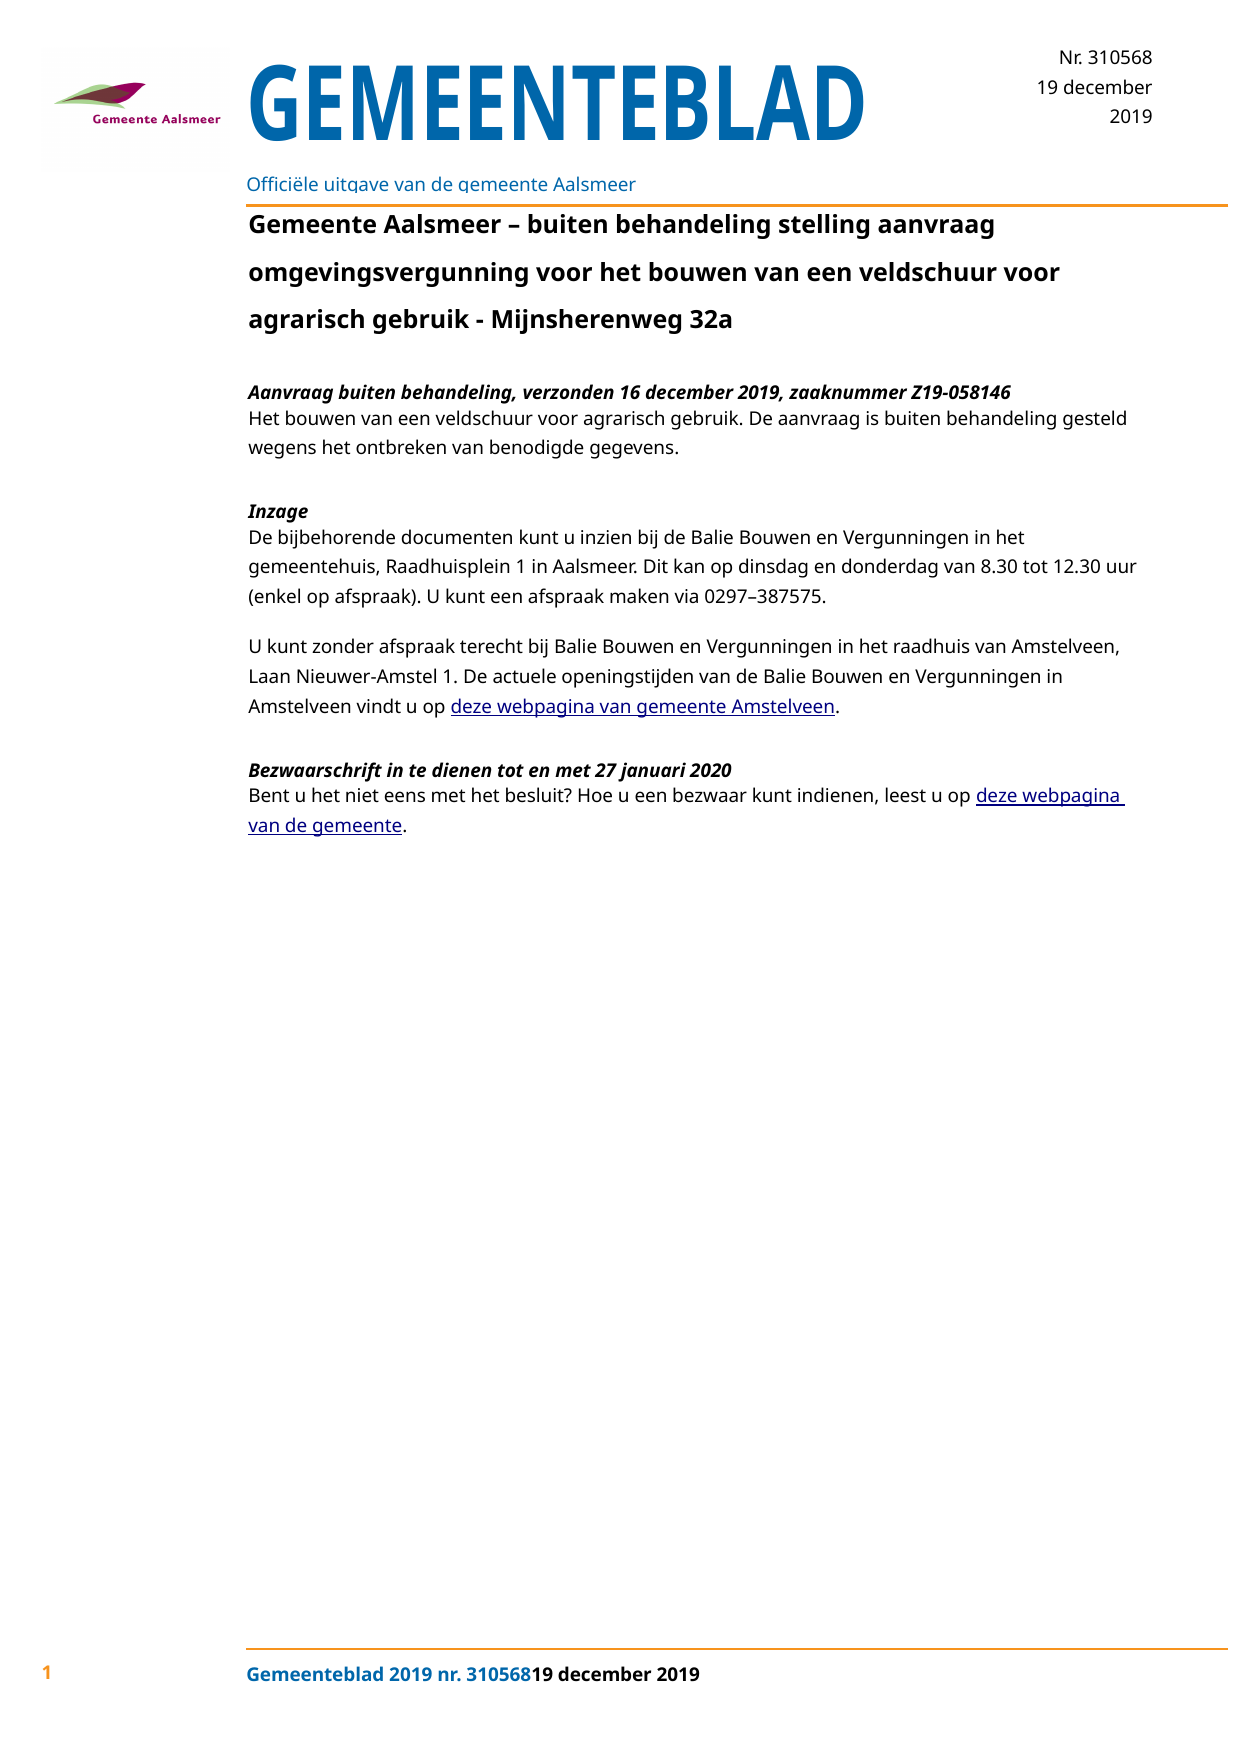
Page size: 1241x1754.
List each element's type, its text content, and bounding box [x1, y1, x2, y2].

text Gemeente Aalsmeer – buiten behandeling stelling aanvraag omgevingsvergunning voor het bouwen van een veldschuur voor agrarisch gebruik - Mijnsherenweg 32a [248, 207, 1152, 336]
text De bijbehorende documenten kunt u inzien bij de Balie Bouwen en Vergunningen in het gemeentehuis, Raadhuisplein 1 in Aalsmeer. Dit kan op dinsdag en donderdag van 8.30 tot 12.30 uur (enkel op afspraak). U kunt een afspraak maken via 0297–387575. [248, 524, 1152, 609]
text Bezwaarschrift in te dienen tot en met 27 januari 2020 [248, 757, 1152, 782]
text Het bouwen van een veldschuur voor agrarisch gebruik. De aanvraag is buiten behandeling gesteld wegens het ontbreken van benodigde gegevens. [248, 405, 1152, 460]
picture [41, 47, 231, 172]
text Inzage [248, 498, 1152, 524]
text U kunt zonder afspraak terecht bij Balie Bouwen en Vergunningen in het raadhuis van Amstelveen, Laan Nieuwer-Amstel 1. De actuele openingstijden van de Balie Bouwen en Vergunningen in Amstelveen vindt u op deze webpagina van gemeente Amstelveen. [248, 634, 1152, 718]
text Aanvraag buiten behandeling, verzonden 16 december 2019, zaaknummer Z19-058146 [248, 379, 1152, 405]
text Bent u het niet eens met het besluit? Hoe u een bezwaar kunt indienen, leest u op deze webpagina van de gemeente. [248, 782, 1152, 838]
